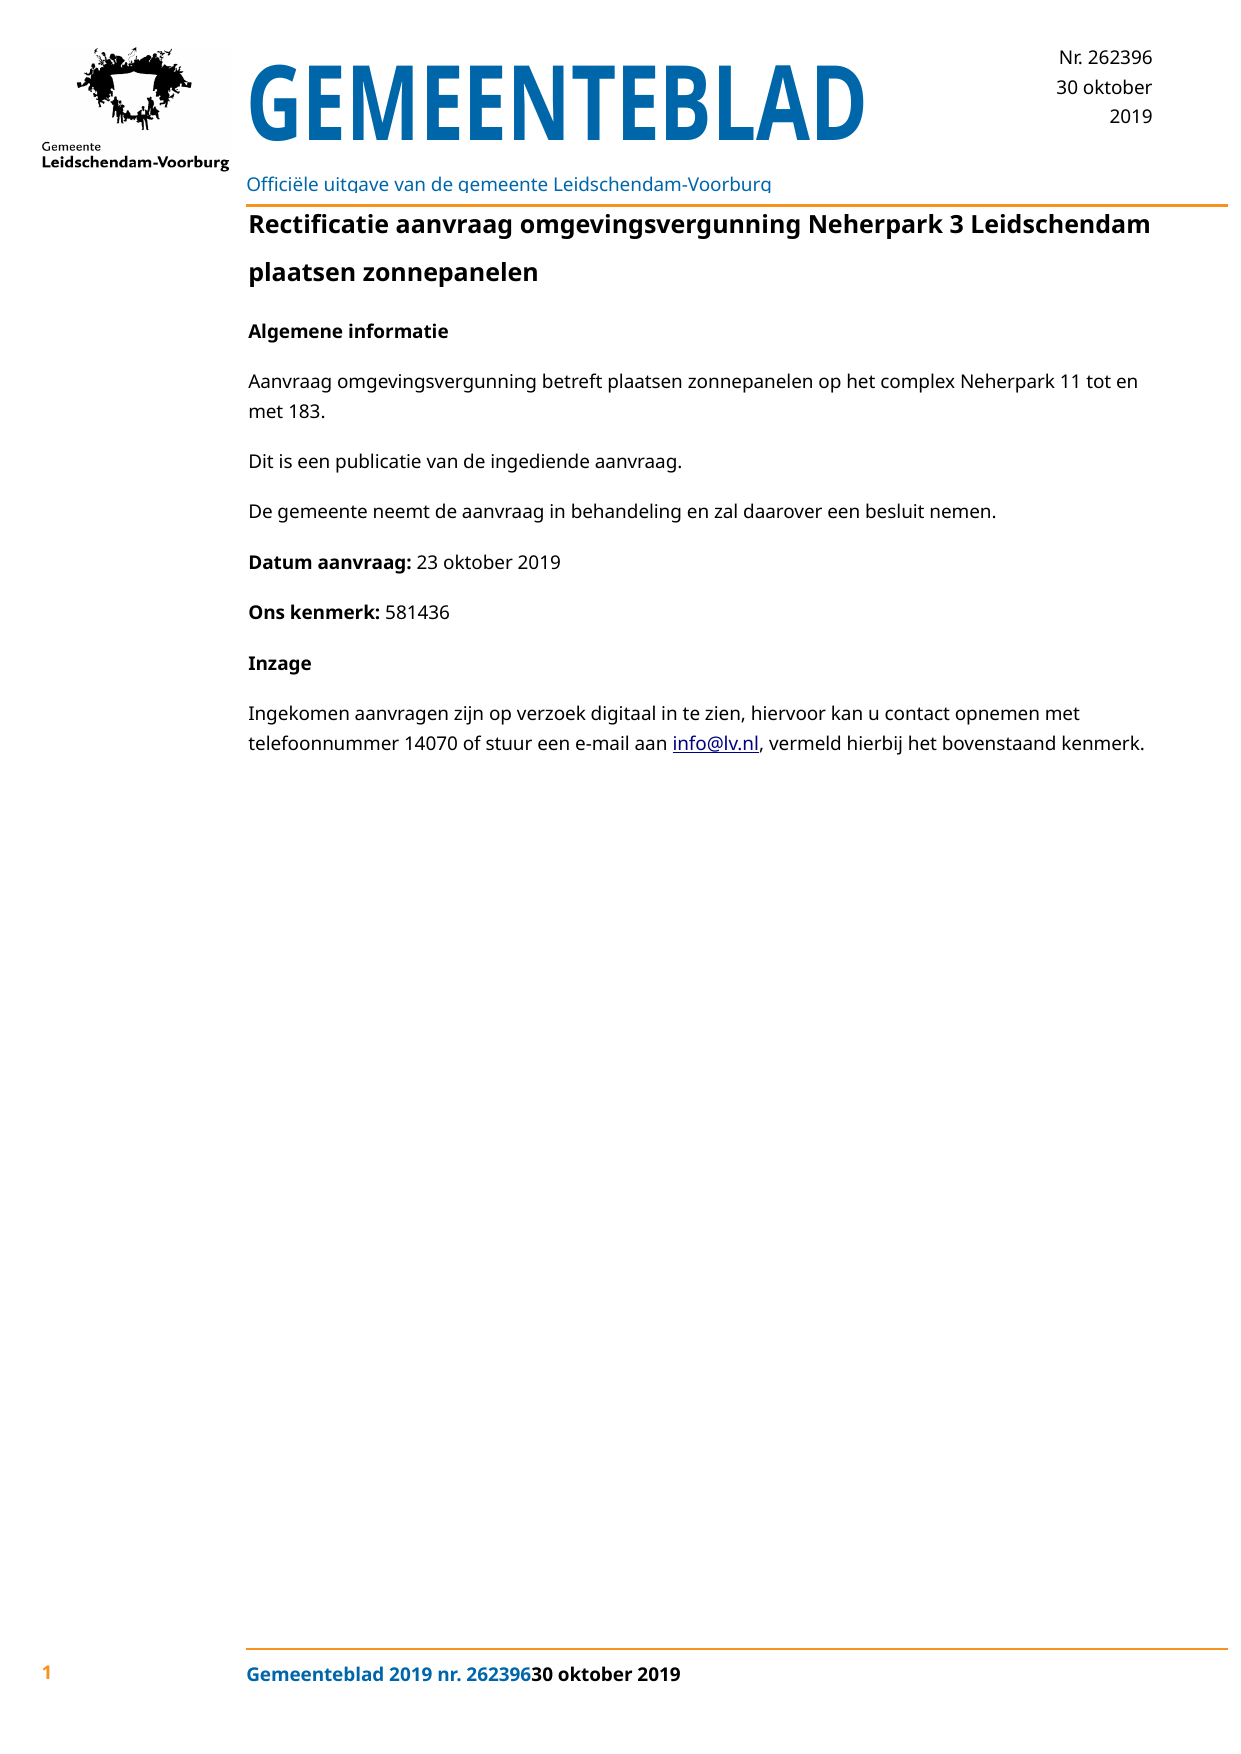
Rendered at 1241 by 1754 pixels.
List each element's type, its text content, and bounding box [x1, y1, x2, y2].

text Algemene informatie [248, 318, 1152, 344]
text Ons kenmerk: 581436 [248, 599, 1152, 625]
text Aanvraag omgevingsvergunning betreft plaatsen zonnepanelen op het complex Neherpark 11 tot en met 183. [248, 368, 1152, 424]
picture [41, 47, 231, 172]
text Inzage [248, 650, 1152, 676]
text Dit is een publicatie van de ingediende aanvraag. [248, 448, 1152, 474]
text Datum aanvraag: 23 oktober 2019 [248, 549, 1152, 575]
text Rectificatie aanvraag omgevingsvergunning Neherpark 3 Leidschendam plaatsen zonnepanelen [248, 207, 1152, 288]
text Ingekomen aanvragen zijn op verzoek digitaal in te zien, hiervoor kan u contact opnemen met telefoonnummer 14070 of stuur een e-mail aan info@lv.nl, vermeld hierbij het bovenstaand kenmerk. [248, 700, 1152, 756]
text De gemeente neemt de aanvraag in behandeling en zal daarover een besluit nemen. [248, 499, 1152, 524]
